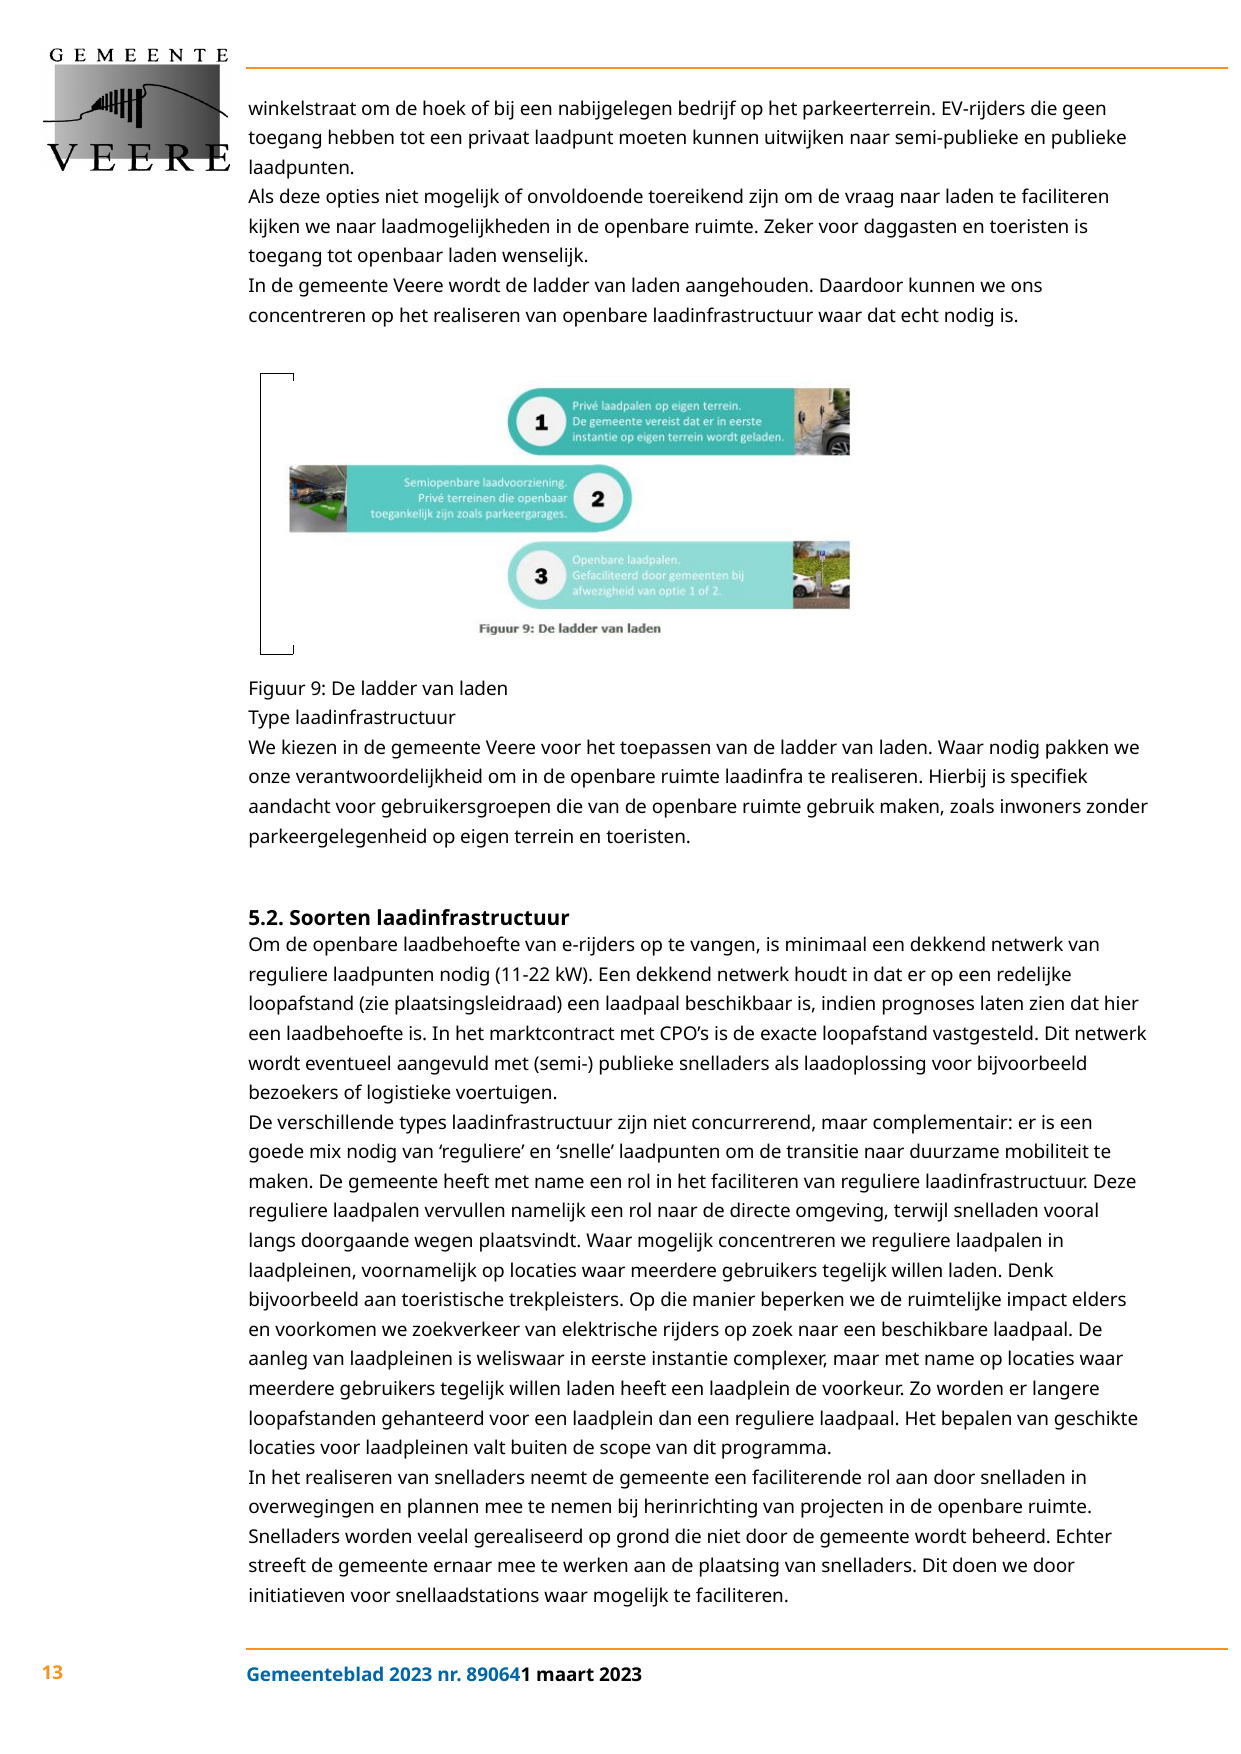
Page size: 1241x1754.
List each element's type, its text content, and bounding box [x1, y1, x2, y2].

text Om de openbare laadbehoefte van e-rijders op te vangen, is minimaal een dekkend netwerk van reguliere laadpunten nodig (11-22 kW). Een dekkend netwerk houdt in dat er op een redelijke loopafstand (zie plaatsingsleidraad) een laadpaal beschikbaar is, indien prognoses laten zien dat hier een laadbehoefte is. In het marktcontract met CPO’s is de exacte loopafstand vastgesteld. Dit netwerk wordt eventueel aangevuld met (semi-) publieke snelladers als laadoplossing voor bijvoorbeeld bezoekers of logistieke voertuigen. [248, 931, 1152, 1105]
text Type laadinfrastructuur [248, 704, 1152, 730]
picture [268, 381, 860, 645]
text winkelstraat om de hoek of bij een nabijgelegen bedrijf op het parkeerterrein. EV-rijders die geen toegang hebben tot een privaat laadpunt moeten kunnen uitwijken naar semi-publieke en publieke laadpunten. [248, 95, 1152, 180]
text We kiezen in de gemeente Veere voor het toepassen van de ladder van laden. Waar nodig pakken we onze verantwoordelijkheid om in de openbare ruimte laadinfra te realiseren. Hierbij is specifiek aandacht voor gebruikersgroepen die van de openbare ruimte gebruik maken, zoals inwoners zonder parkeergelegenheid op eigen terrein en toeristen. [248, 734, 1152, 849]
text In de gemeente Veere wordt de ladder van laden aangehouden. Daardoor kunnen we ons concentreren op het realiseren van openbare laadinfrastructuur waar dat echt nodig is. [248, 272, 1152, 328]
text Als deze opties niet mogelijk of onvoldoende toereikend zijn om de vraag naar laden te faciliteren kijken we naar laadmogelijkheden in de openbare ruimte. Zeker voor daggasten en toeristen is toegang tot openbaar laden wenselijk. [248, 183, 1152, 268]
text In het realiseren van snelladers neemt de gemeente een faciliterende rol aan door snelladen in overwegingen en plannen mee te nemen bij herinrichting van projecten in de openbare ruimte. Snelladers worden veelal gerealiseerd op grond die niet door de gemeente wordt beheerd. Echter streeft de gemeente ernaar mee te werken aan de plaatsing van snelladers. Dit doen we door initiatieven voor snellaadstations waar mogelijk te faciliteren. [248, 1464, 1152, 1608]
picture [41, 47, 231, 172]
text De verschillende types laadinfrastructuur zijn niet concurrerend, maar complementair: er is een goede mix nodig van ‘reguliere’ en ‘snelle’ laadpunten om de transitie naar duurzame mobiliteit te maken. De gemeente heeft met name een rol in het faciliteren van reguliere laadinfrastructuur. Deze reguliere laadpalen vervullen namelijk een rol naar de directe omgeving, terwijl snelladen vooral langs doorgaande wegen plaatsvindt. Waar mogelijk concentreren we reguliere laadpalen in laadpleinen, voornamelijk op locaties waar meerdere gebruikers tegelijk willen laden. Denk bijvoorbeeld aan toeristische trekpleisters. Op die manier beperken we de ruimtelijke impact elders en voorkomen we zoekverkeer van elektrische rijders op zoek naar een beschikbare laadpaal. De aanleg van laadpleinen is weliswaar in eerste instantie complexer, maar met name op locaties waar meerdere gebruikers tegelijk willen laden heeft een laadplein de voorkeur. Zo worden er langere loopafstanden gehanteerd voor een laadplein dan een reguliere laadpaal. Het bepalen van geschikte locaties voor laadpleinen valt buiten de scope van dit programma. [248, 1109, 1152, 1460]
text 5.2. Soorten laadinfrastructuur [248, 903, 1152, 931]
text Figuur 9: De ladder van laden [248, 675, 1152, 701]
